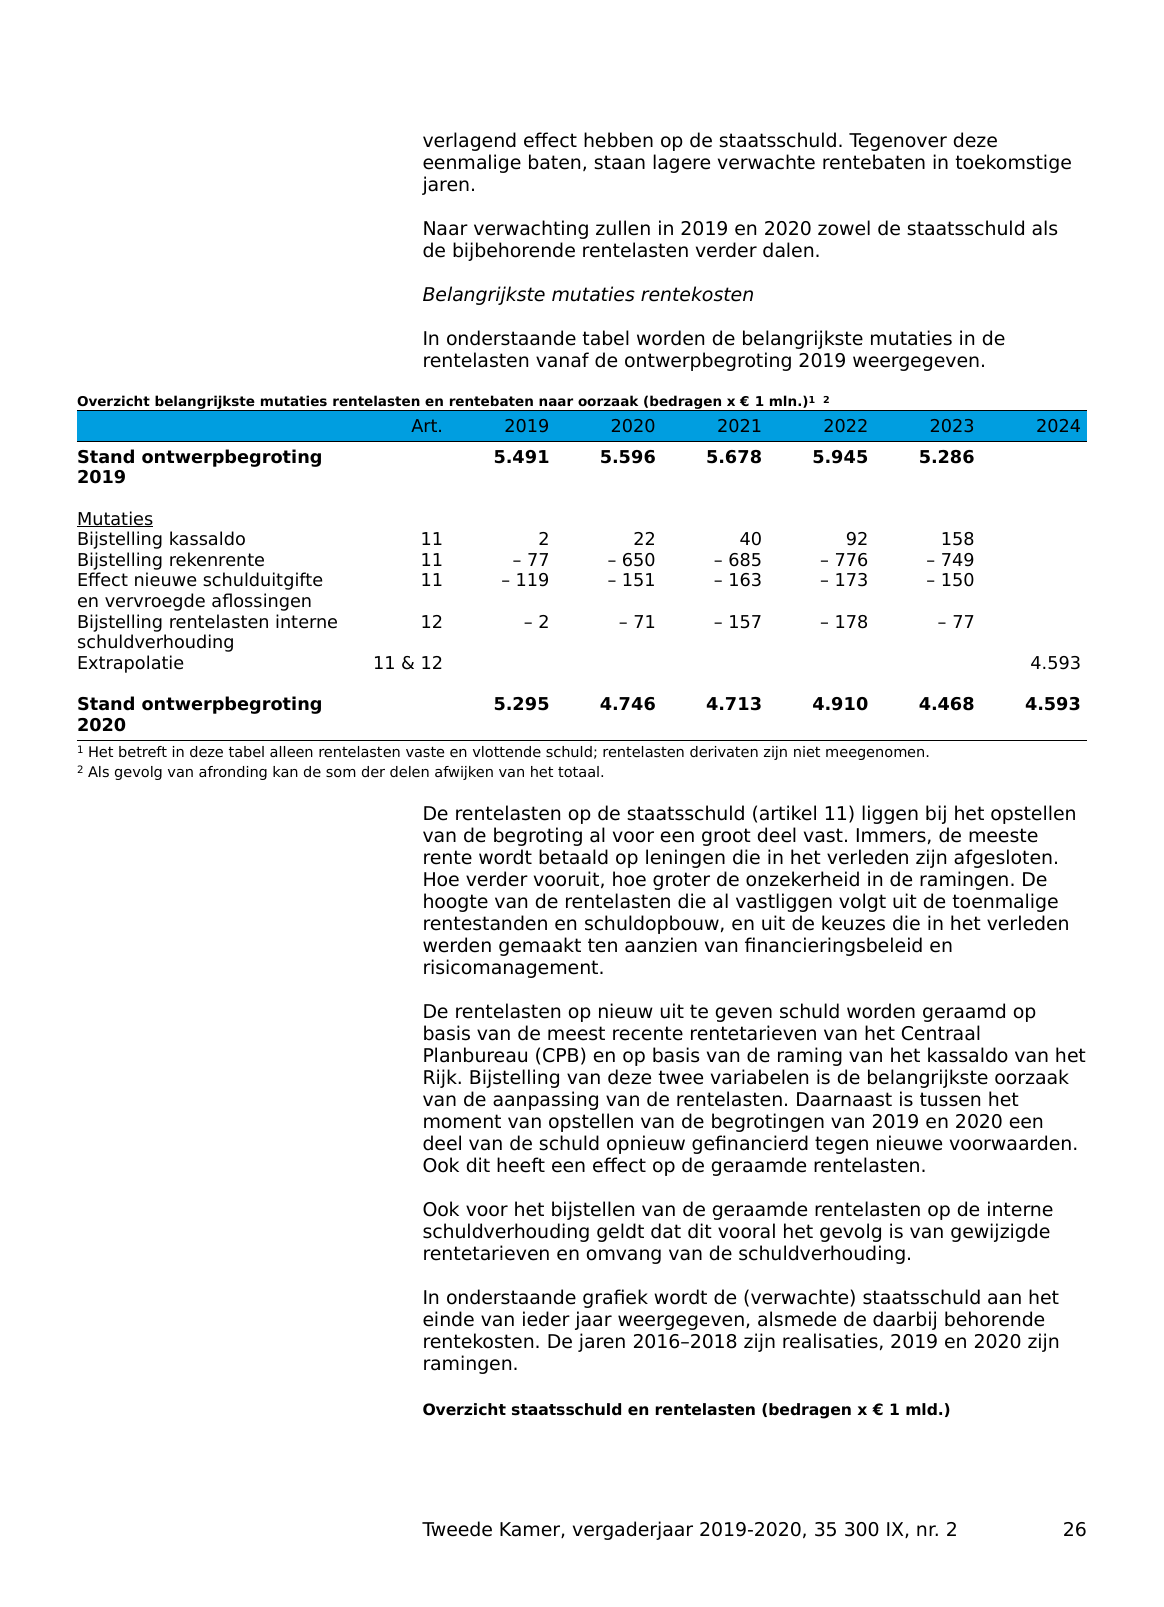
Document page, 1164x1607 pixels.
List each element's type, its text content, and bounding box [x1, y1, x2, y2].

table_cell Bijstelling kassaldo [77, 529, 342, 550]
table_cell [343, 674, 449, 694]
table_cell 11 & 12 [343, 653, 449, 673]
table_cell [449, 509, 555, 529]
table_cell 5.596 [555, 442, 661, 488]
table_cell 5.295 [449, 694, 555, 740]
table_cell 11 [343, 529, 449, 550]
table_cell Bijstelling rentelasten interne schuldverhouding [77, 612, 342, 653]
table_cell – 119 [449, 570, 555, 612]
table_cell [874, 488, 980, 508]
table_cell [661, 674, 768, 694]
table_cell 5.678 [661, 442, 768, 488]
text verlagend effect hebben op de staatsschuld. Tegenover deze eenmalige baten, staan lagere verwachte rentebaten in toekomstige jaren. [422, 130, 1087, 196]
table_cell 40 [661, 529, 768, 550]
table_cell [874, 674, 980, 694]
table_cell 4.910 [768, 694, 874, 740]
table_cell [768, 488, 874, 508]
text De rentelasten op de staatsschuld (artikel 11) liggen bij het opstellen van de begroting al voor een groot deel vast. Immers, de meeste rente wordt betaald op leningen die in het verleden zijn afgesloten. Hoe verder vooruit, hoe groter de onzekerheid in de ramingen. De hoogte van de rentelasten die al vastliggen volgt uit de toenmalige rentestanden en schuldopbouw, en uit de keuzes die in het verleden werden gemaakt ten aanzien van financieringsbeleid en risicomanagement. [422, 803, 1087, 979]
text Overzicht staatsschuld en rentelasten (bedragen x € 1 mld.) [422, 1401, 1072, 1419]
table_cell [343, 442, 449, 488]
table_cell – 178 [768, 612, 874, 653]
text Naar verwachting zullen in 2019 en 2020 zowel de staatsschuld als de bijbehorende rentelasten verder dalen. [422, 218, 1087, 262]
table_cell 4.713 [661, 694, 768, 740]
table_cell Art. [343, 411, 449, 441]
table_cell [980, 550, 1087, 570]
table_cell 4.593 [980, 694, 1087, 740]
table_cell [768, 509, 874, 529]
table_cell 4.746 [555, 694, 661, 740]
table_cell 2 [449, 529, 555, 550]
table_cell – 71 [555, 612, 661, 653]
table_cell [768, 674, 874, 694]
table_cell 11 [343, 550, 449, 570]
table_cell 2023 [874, 411, 980, 441]
table_cell [874, 509, 980, 529]
text In onderstaande grafiek wordt de (verwachte) staatsschuld aan het einde van ieder jaar weergegeven, alsmede de daarbij behorende rentekosten. De jaren 2016–2018 zijn realisaties, 2019 en 2020 zijn ramingen. [422, 1287, 1087, 1375]
table_cell – 2 [449, 612, 555, 653]
table_cell – 151 [555, 570, 661, 612]
text In onderstaande tabel worden de belangrijkste mutaties in de rentelasten vanaf de ontwerpbegroting 2019 weergegeven. [422, 328, 1087, 372]
table_cell [874, 653, 980, 673]
table_cell [555, 509, 661, 529]
table_cell [768, 653, 874, 673]
table_cell 4.593 [980, 653, 1087, 673]
table_cell 12 [343, 612, 449, 653]
table_cell – 749 [874, 550, 980, 570]
table_cell – 650 [555, 550, 661, 570]
table_cell – 157 [661, 612, 768, 653]
subtitle Belangrijkste mutaties rentekosten [422, 284, 1087, 306]
table_cell Stand ontwerpbegroting 2020 [77, 694, 342, 740]
table_cell 2021 [661, 411, 768, 441]
table_cell 4.468 [874, 694, 980, 740]
table_cell [661, 653, 768, 673]
table_cell 11 [343, 570, 449, 612]
table_cell 5.945 [768, 442, 874, 488]
table_cell – 685 [661, 550, 768, 570]
table_cell [980, 488, 1087, 508]
table_cell [555, 653, 661, 673]
table_cell 5.286 [874, 442, 980, 488]
table_cell [555, 488, 661, 508]
table_cell 2024 [980, 411, 1087, 441]
table_cell – 77 [874, 612, 980, 653]
table_cell [980, 509, 1087, 529]
table_cell 92 [768, 529, 874, 550]
table_cell – 77 [449, 550, 555, 570]
table_cell [980, 612, 1087, 653]
table_cell – 163 [661, 570, 768, 612]
table_cell [980, 570, 1087, 612]
table_cell Bijstelling rekenrente [77, 550, 342, 570]
table_header Overzicht belangrijkste mutaties rentelasten en rentebaten naar oorzaak (bedragen x € 1 mln.)1 2 [77, 394, 1087, 410]
table_cell Effect nieuwe schulduitgifte en vervroegde aflossingen [77, 570, 342, 612]
table_cell Mutaties [77, 509, 342, 529]
table_cell [343, 694, 449, 740]
table_cell 1 Het betreft in deze tabel alleen rentelasten vaste en vlottende schuld; rentelasten derivaten zijn niet meegenomen. 2 Als gevolg van afronding kan de som der delen afwijken van het totaal. [77, 741, 1087, 781]
table_cell 22 [555, 529, 661, 550]
table_cell – 150 [874, 570, 980, 612]
table_cell [980, 674, 1087, 694]
table_cell [77, 674, 342, 694]
table_cell [77, 411, 342, 441]
table_cell [661, 509, 768, 529]
table_cell 158 [874, 529, 980, 550]
table_cell 5.491 [449, 442, 555, 488]
table_cell [343, 488, 449, 508]
table_cell – 173 [768, 570, 874, 612]
table_cell [77, 488, 342, 508]
table_cell [980, 442, 1087, 488]
table_cell – 776 [768, 550, 874, 570]
table_cell [449, 653, 555, 673]
table_cell Extrapolatie [77, 653, 342, 673]
table_cell [343, 509, 449, 529]
table_cell [449, 674, 555, 694]
table_cell Stand ontwerpbegroting 2019 [77, 442, 342, 488]
table_cell 2019 [449, 411, 555, 441]
table_cell 2020 [555, 411, 661, 441]
text Ook voor het bijstellen van de geraamde rentelasten op de interne schuldverhouding geldt dat dit vooral het gevolg is van gewijzigde rentetarieven en omvang van de schuldverhouding. [422, 1199, 1087, 1265]
table_cell [449, 488, 555, 508]
table_cell [661, 488, 768, 508]
table_cell [980, 529, 1087, 550]
text De rentelasten op nieuw uit te geven schuld worden geraamd op basis van de meest recente rentetarieven van het Centraal Planbureau (CPB) en op basis van de raming van het kassaldo van het Rijk. Bijstelling van deze twee variabelen is de belangrijkste oorzaak van de aanpassing van de rentelasten. Daarnaast is tussen het moment van opstellen van de begrotingen van 2019 en 2020 een deel van de schuld opnieuw gefinancierd tegen nieuwe voorwaarden. Ook dit heeft een effect op de geraamde rentelasten. [422, 1001, 1087, 1177]
table_cell 2022 [768, 411, 874, 441]
table_cell [555, 674, 661, 694]
